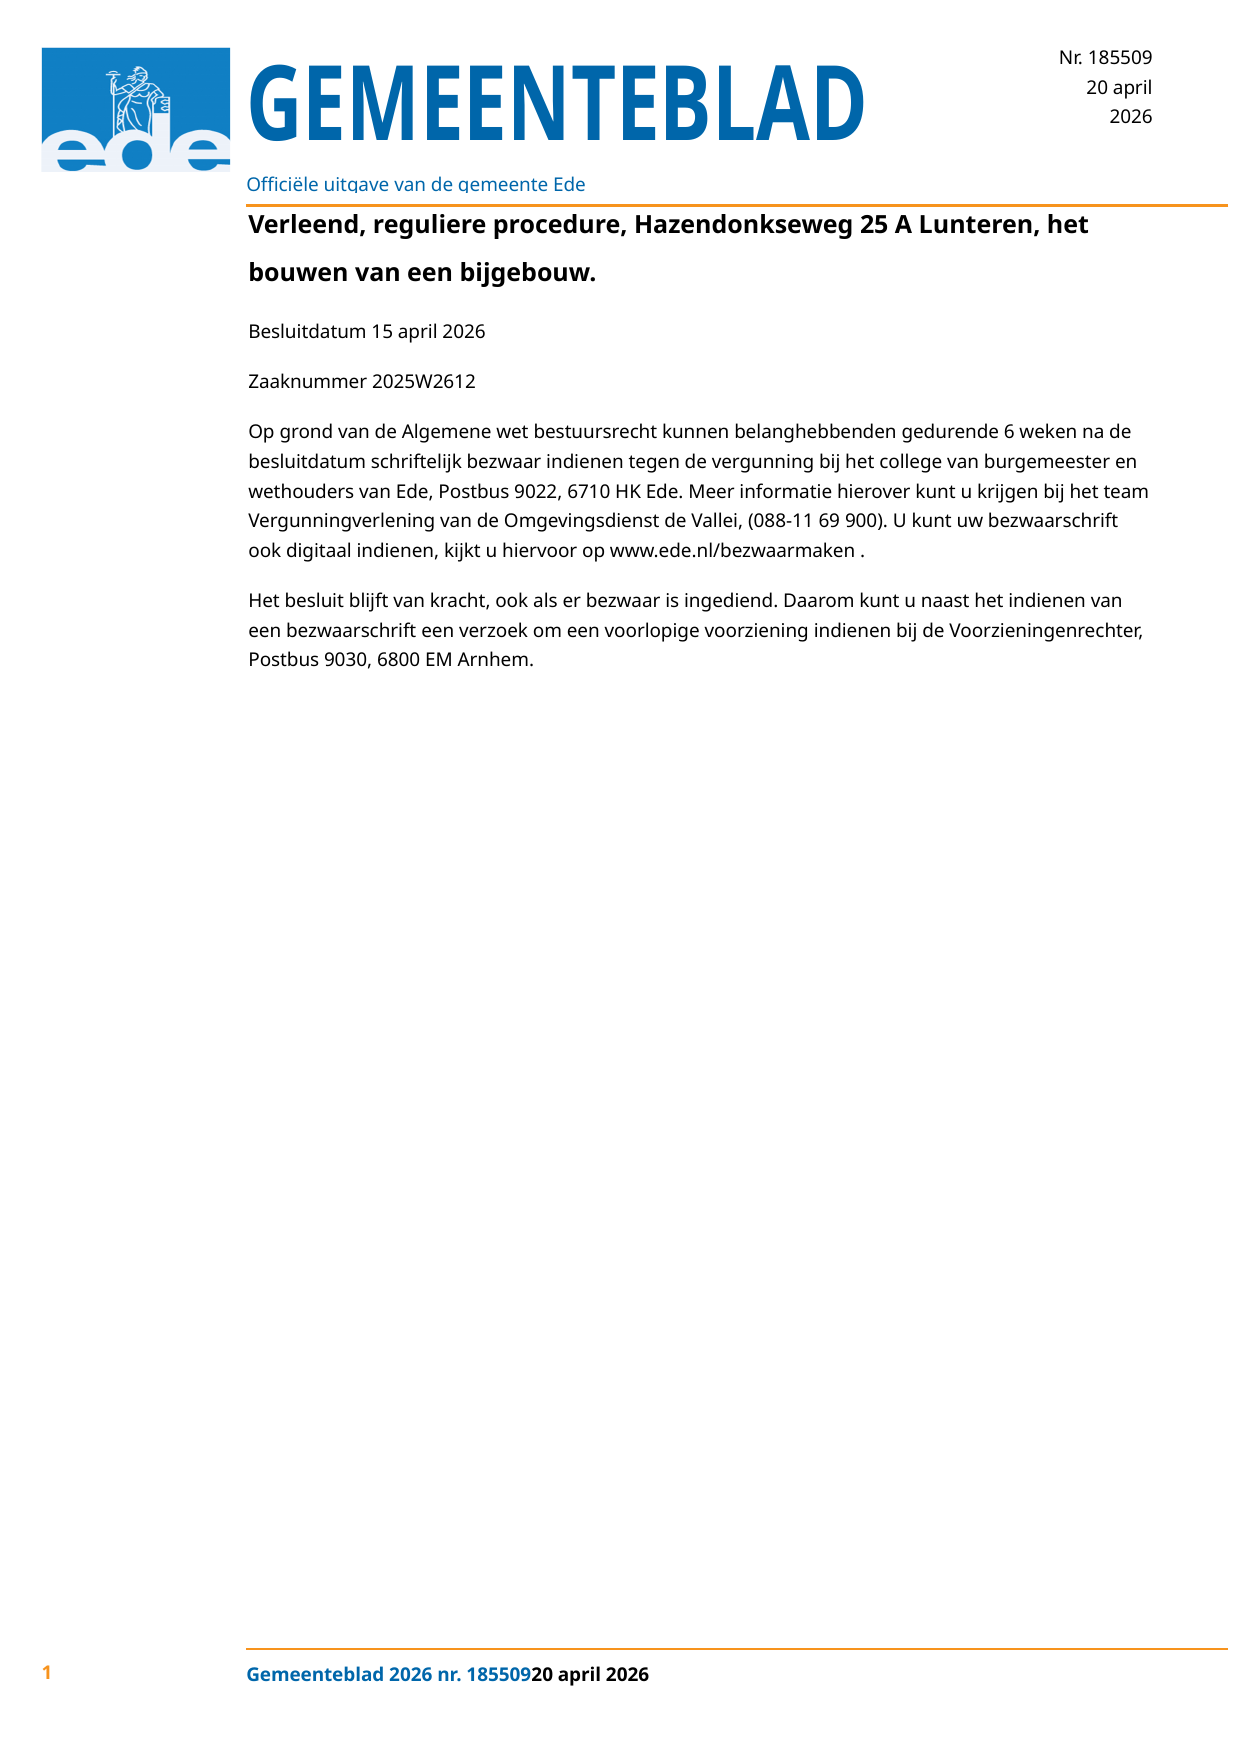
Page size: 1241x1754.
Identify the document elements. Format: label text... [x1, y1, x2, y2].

text Verleend, reguliere procedure, Hazendonkseweg 25 A Lunteren, het bouwen van een bijgebouw. [248, 207, 1152, 288]
text Zaaknummer 2025W2612 [248, 368, 1152, 394]
text Besluitdatum 15 april 2026 [248, 318, 1152, 344]
text Op grond van de Algemene wet bestuursrecht kunnen belanghebbenden gedurende 6 weken na de besluitdatum schriftelijk bezwaar indienen tegen de vergunning bij het college van burgemeester en wethouders van Ede, Postbus 9022, 6710 HK Ede. Meer informatie hierover kunt u krijgen bij het team Vergunningverlening van de Omgevingsdienst de Vallei, (088-11 69 900). U kunt uw bezwaarschrift ook digitaal indienen, kijkt u hiervoor op www.ede.nl/bezwaarmaken . [248, 419, 1152, 563]
text Het besluit blijft van kracht, ook als er bezwaar is ingediend. Daarom kunt u naast het indienen van een bezwaarschrift een verzoek om een voorlopige voorziening indienen bij de Voorzieningenrechter, Postbus 9030, 6800 EM Arnhem. [248, 587, 1152, 672]
picture [41, 47, 231, 172]
